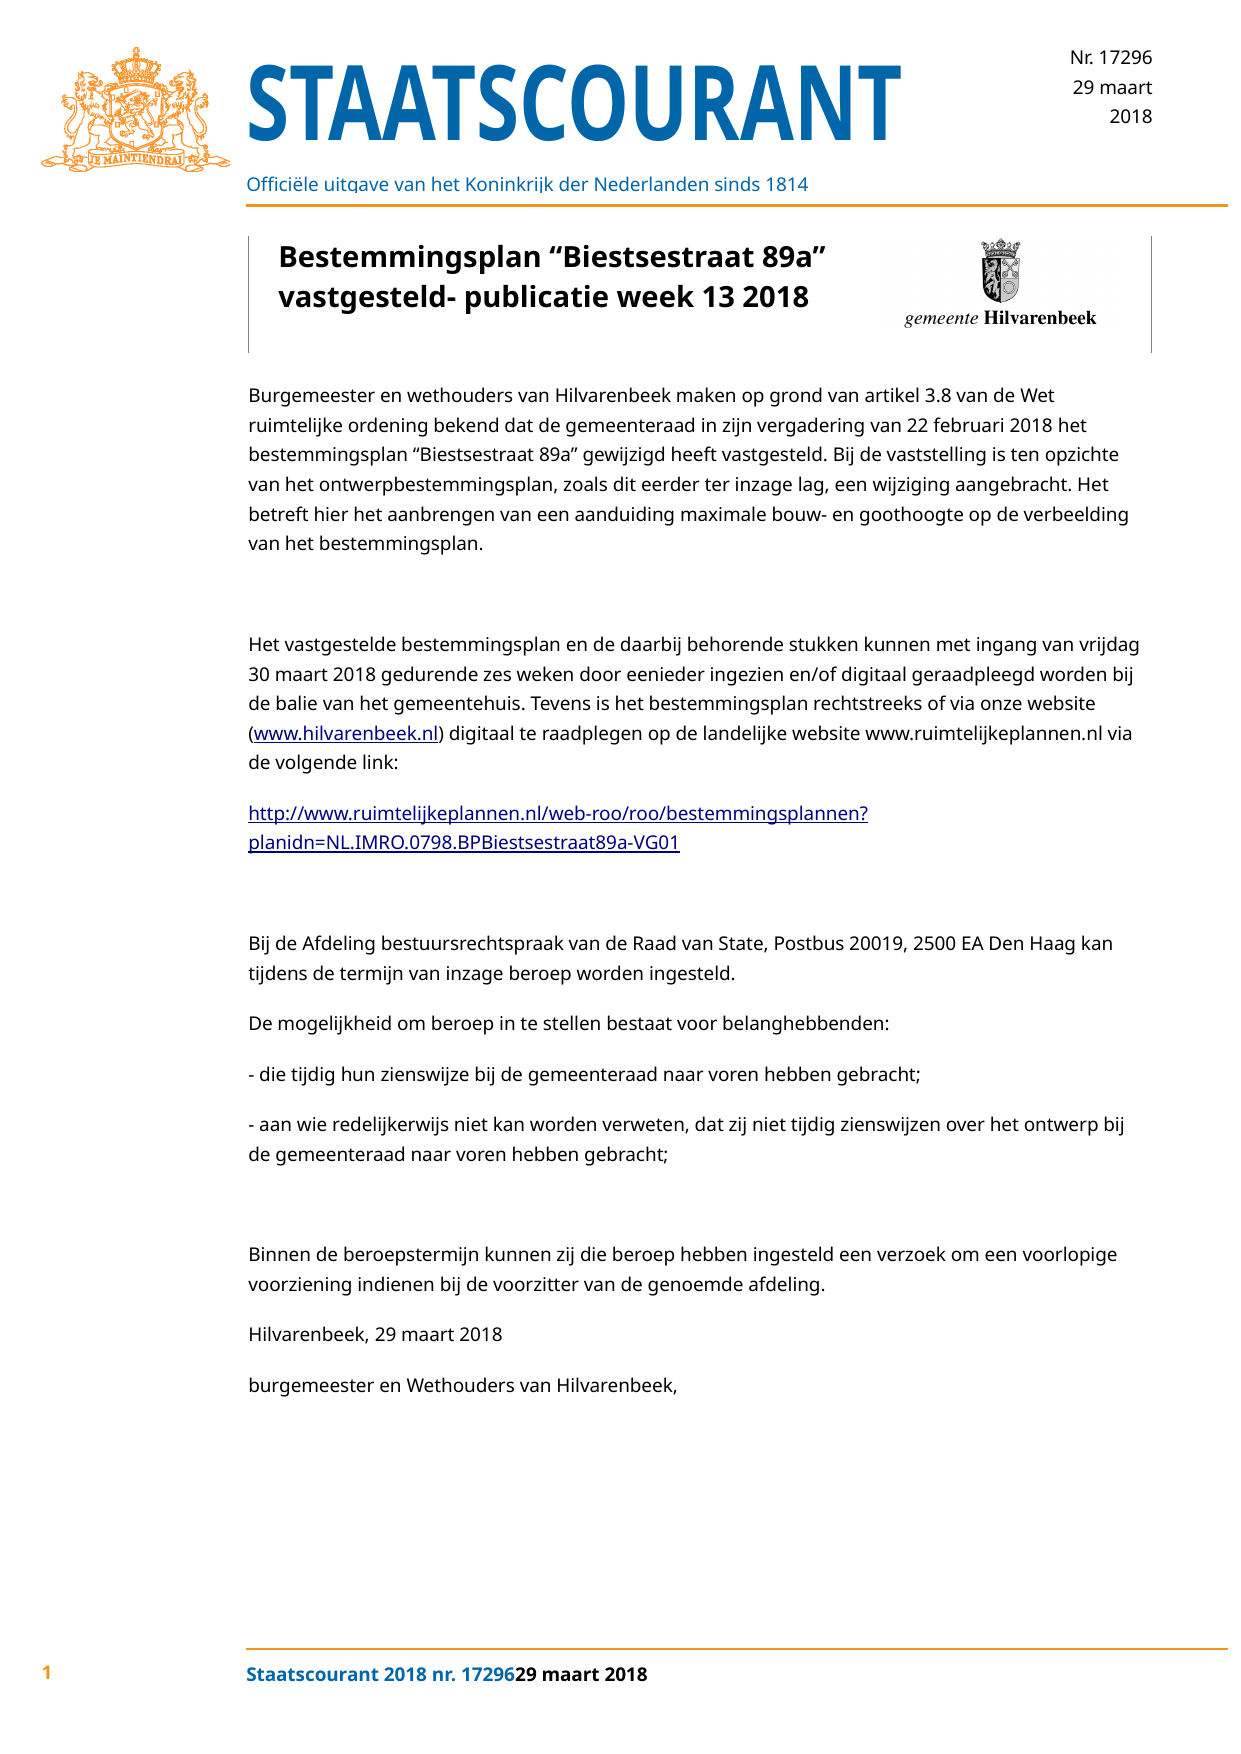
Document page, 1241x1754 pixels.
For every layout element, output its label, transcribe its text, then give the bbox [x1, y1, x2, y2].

table_header [850, 236, 1151, 353]
text Het vastgestelde bestemmingsplan en de daarbij behorende stukken kunnen met ingang van vrijdag 30 maart 2018 gedurende zes weken door eenieder ingezien en/of digitaal geraadpleegd worden bij de balie van het gemeentehuis. Tevens is het bestemmingsplan rechtstreeks of via onze website (www.hilvarenbeek.nl) digitaal te raadplegen op de landelijke website www.ruimtelijkeplannen.nl via de volgende link: [248, 631, 1152, 775]
text Hilvarenbeek, 29 maart 2018 [248, 1322, 1152, 1347]
text http://www.ruimtelijkeplannen.nl/web-roo/roo/bestemmingsplannen?planidn=NL.IMRO.0798.BPBiestsestraat89a-VG01 [248, 800, 1152, 855]
text De mogelijkheid om beroep in te stellen bestaat voor belanghebbenden: [248, 1010, 1152, 1036]
text - aan wie redelijkerwijs niet kan worden verweten, dat zij niet tijdig zienswijzen over het ontwerp bij de gemeenteraad naar voren hebben gebracht; [248, 1111, 1152, 1166]
picture [41, 47, 231, 172]
table_header Bestemmingsplan “Biestsestraat 89a” vastgesteld- publicatie week 13 2018 [249, 236, 850, 353]
text Bij de Afdeling bestuursrechtspraak van de Raad van State, Postbus 20019, 2500 EA Den Haag kan tijdens de termijn van inzage beroep worden ingesteld. [248, 930, 1152, 986]
picture [882, 236, 1119, 328]
text burgemeester en Wethouders van Hilvarenbeek, [248, 1372, 1152, 1398]
text Binnen de beroepstermijn kunnen zij die beroep hebben ingesteld een verzoek om een voorlopige voorziening indienen bij de voorzitter van de genoemde afdeling. [248, 1242, 1152, 1297]
text - die tijdig hun zienswijze bij de gemeenteraad naar voren hebben gebracht; [248, 1061, 1152, 1086]
text Burgemeester en wethouders van Hilvarenbeek maken op grond van artikel 3.8 van de Wet ruimtelijke ordening bekend dat de gemeenteraad in zijn vergadering van 22 februari 2018 het bestemmingsplan “Biestsestraat 89a” gewijzigd heeft vastgesteld. Bij de vaststelling is ten opzichte van het ontwerpbestemmingsplan, zoals dit eerder ter inzage lag, een wijziging aangebracht. Het betreft hier het aanbrengen van een aanduiding maximale bouw- en goothoogte op de verbeelding van het bestemmingsplan. [248, 382, 1152, 556]
